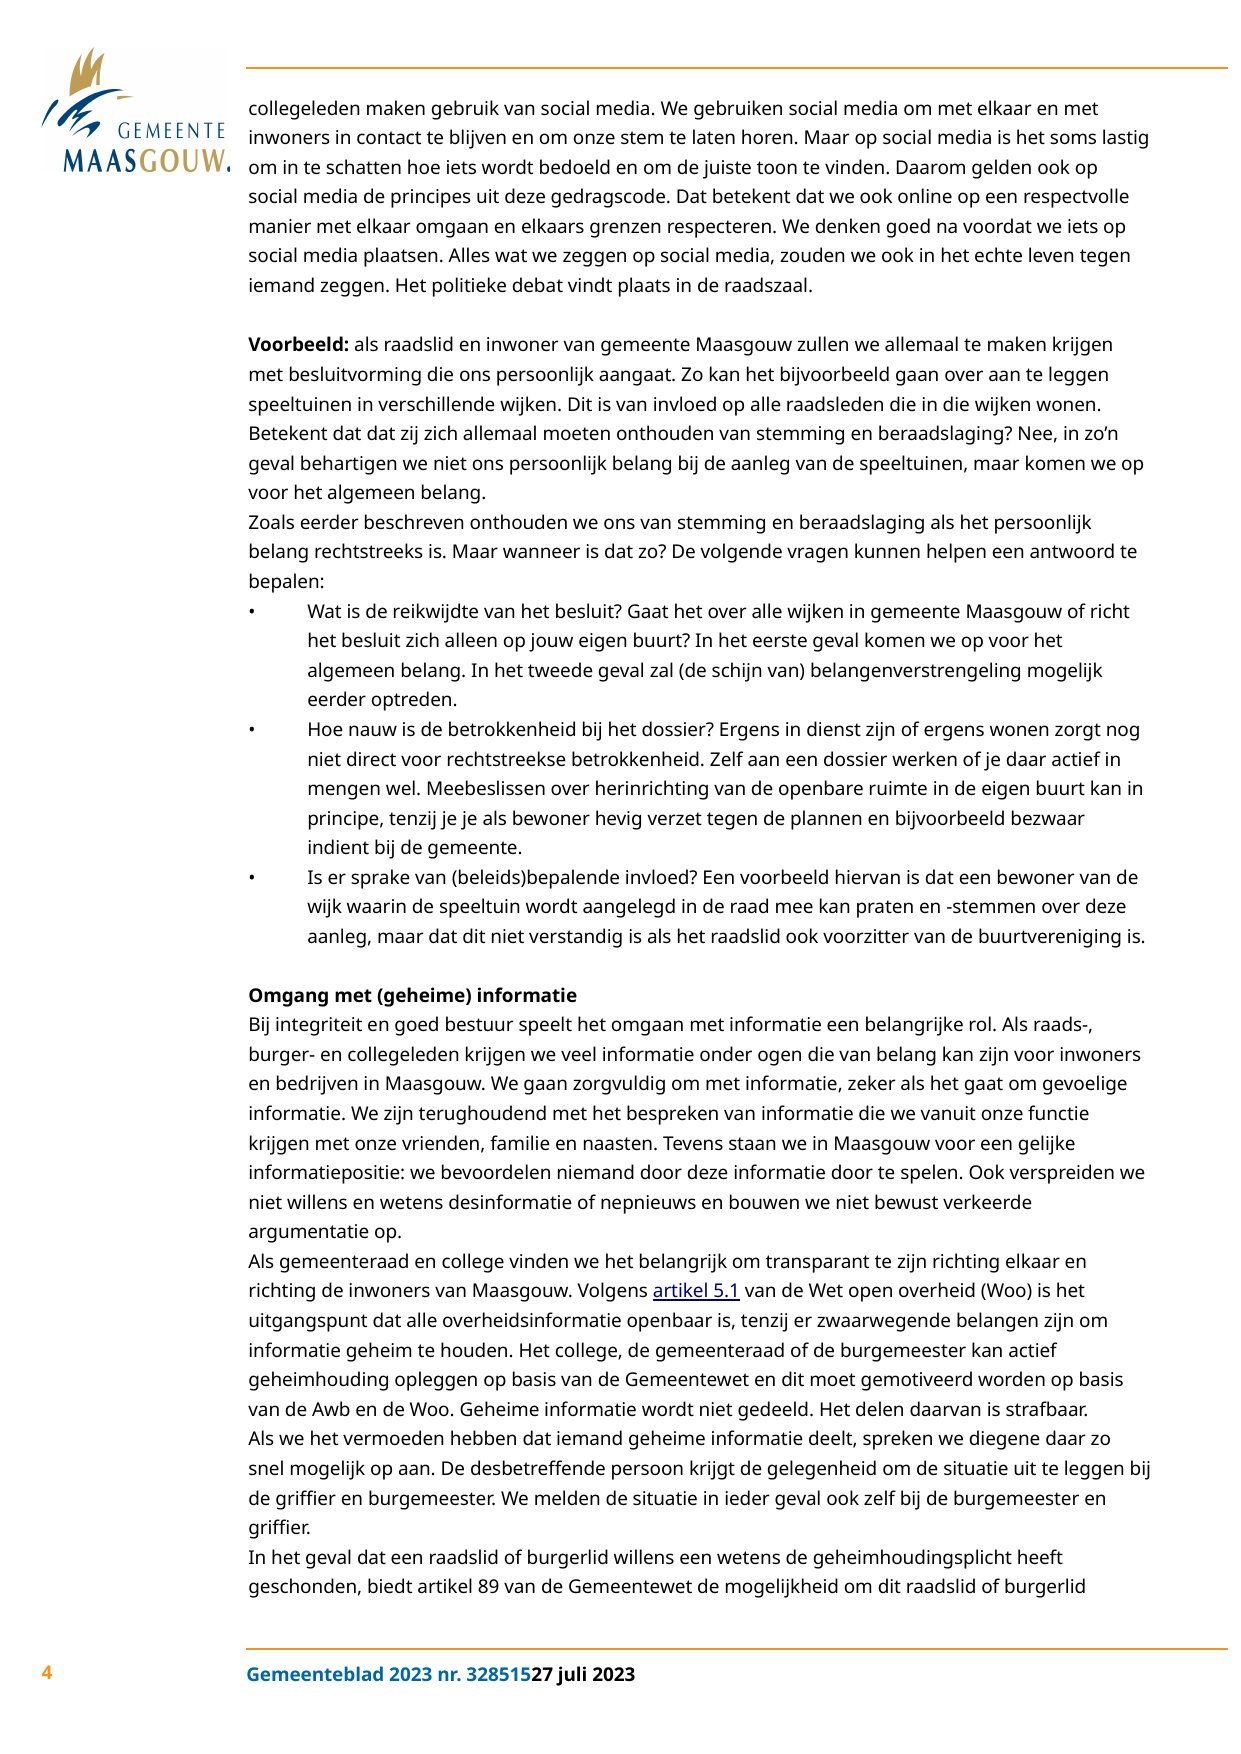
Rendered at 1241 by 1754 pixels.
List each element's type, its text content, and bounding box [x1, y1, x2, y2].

text In het geval dat een raadslid of burgerlid willens een wetens de geheimhoudingsplicht heeft geschonden, biedt artikel 89 van de Gemeentewet de mogelijkheid om dit raadslid of burgerlid [248, 1544, 1152, 1599]
picture [41, 47, 231, 172]
text collegeleden maken gebruik van social media. We gebruiken social media om met elkaar en met inwoners in contact te blijven en om onze stem te laten horen. Maar op social media is het soms lastig om in te schatten hoe iets wordt bedoeld en om de juiste toon te vinden. Daarom gelden ook op social media de principes uit deze gedragscode. Dat betekent dat we ook online op een respectvolle manier met elkaar omgaan en elkaars grenzen respecteren. We denken goed na voordat we iets op social media plaatsen. Alles wat we zeggen op social media, zouden we ook in het echte leven tegen iemand zeggen. Het politieke debat vindt plaats in de raadszaal. [248, 95, 1152, 298]
text Bij integriteit en goed bestuur speelt het omgaan met informatie een belangrijke rol. Als raads-, burger- en collegeleden krijgen we veel informatie onder ogen die van belang kan zijn voor inwoners en bedrijven in Maasgouw. We gaan zorgvuldig om met informatie, zeker als het gaat om gevoelige informatie. We zijn terughoudend met het bespreken van informatie die we vanuit onze functie krijgen met onze vrienden, familie en naasten. Tevens staan we in Maasgouw voor een gelijke informatiepositie: we bevoordelen niemand door deze informatie door te spelen. Ook verspreiden we niet willens en wetens desinformatie of nepnieuws en bouwen we niet bewust verkeerde argumentatie op. [248, 1011, 1152, 1244]
text Als we het vermoeden hebben dat iemand geheime informatie deelt, spreken we diegene daar zo snel mogelijk op aan. De desbetreffende persoon krijgt de gelegenheid om de situatie uit te leggen bij de griffier en burgemeester. We melden de situatie in ieder geval ook zelf bij de burgemeester en griffier. [248, 1426, 1152, 1540]
text Als gemeenteraad en college vinden we het belangrijk om transparant te zijn richting elkaar en richting de inwoners van Maasgouw. Volgens artikel 5.1 van de Wet open overheid (Woo) is het uitgangspunt dat alle overheidsinformatie openbaar is, tenzij er zwaarwegende belangen zijn om informatie geheim te houden. Het college, de gemeenteraad of de burgemeester kan actief geheimhouding opleggen op basis van de Gemeentewet en dit moet gemotiveerd worden op basis van de Awb en de Woo. Geheime informatie wordt niet gedeeld. Het delen daarvan is strafbaar. [248, 1248, 1152, 1422]
text Omgang met (geheime) informatie [248, 982, 1152, 1007]
table_header Voorbeeld: als raadslid en inwoner van gemeente Maasgouw zullen we allemaal te maken krijgen met besluitvorming die ons persoonlijk aangaat. Zo kan het bijvoorbeeld gaan over aan te leggen speeltuinen in verschillende wijken. Dit is van invloed op alle raadsleden die in die wijken wonen. Betekent dat dat zij zich allemaal moeten onthouden van stemming en beraadslaging? Nee, in zo’n geval behartigen we niet ons persoonlijk belang bij de aanleg van de speeltuinen, maar komen we op voor het algemeen belang. Zoals eerder beschreven onthouden we ons van stemming en beraadslaging als het persoonlijk belang rechtstreeks is. Maar wanneer is dat zo? De volgende vragen kunnen helpen een antwoord te bepalen: Wat is de reikwijdte van het besluit? Gaat het over alle wijken in gemeente Maasgouw of richt het besluit zich alleen op jouw eigen buurt? In het eerste geval komen we op voor het algemeen belang. In het tweede geval zal (de schijn van) belangenverstrengeling mogelijk eerder optreden. Hoe nauw is de betrokkenheid bij het dossier? Ergens in dienst zijn of ergens wonen zorgt nog niet direct voor rechtstreekse betrokkenheid. Zelf aan een dossier werken of je daar actief in mengen wel. Meebeslissen over herinrichting van de openbare ruimte in de eigen buurt kan in principe, tenzij je je als bewoner hevig verzet tegen de plannen en bijvoorbeeld bezwaar indient bij de gemeente. Is er sprake van (beleids)bepalende invloed? Een voorbeeld hiervan is dat een bewoner van de wijk waarin de speeltuin wordt aangelegd in de raad mee kan praten en -stemmen over deze aanleg, maar dat dit niet verstandig is als het raadslid ook voorzitter van de buurtvereniging is. [248, 332, 1152, 949]
